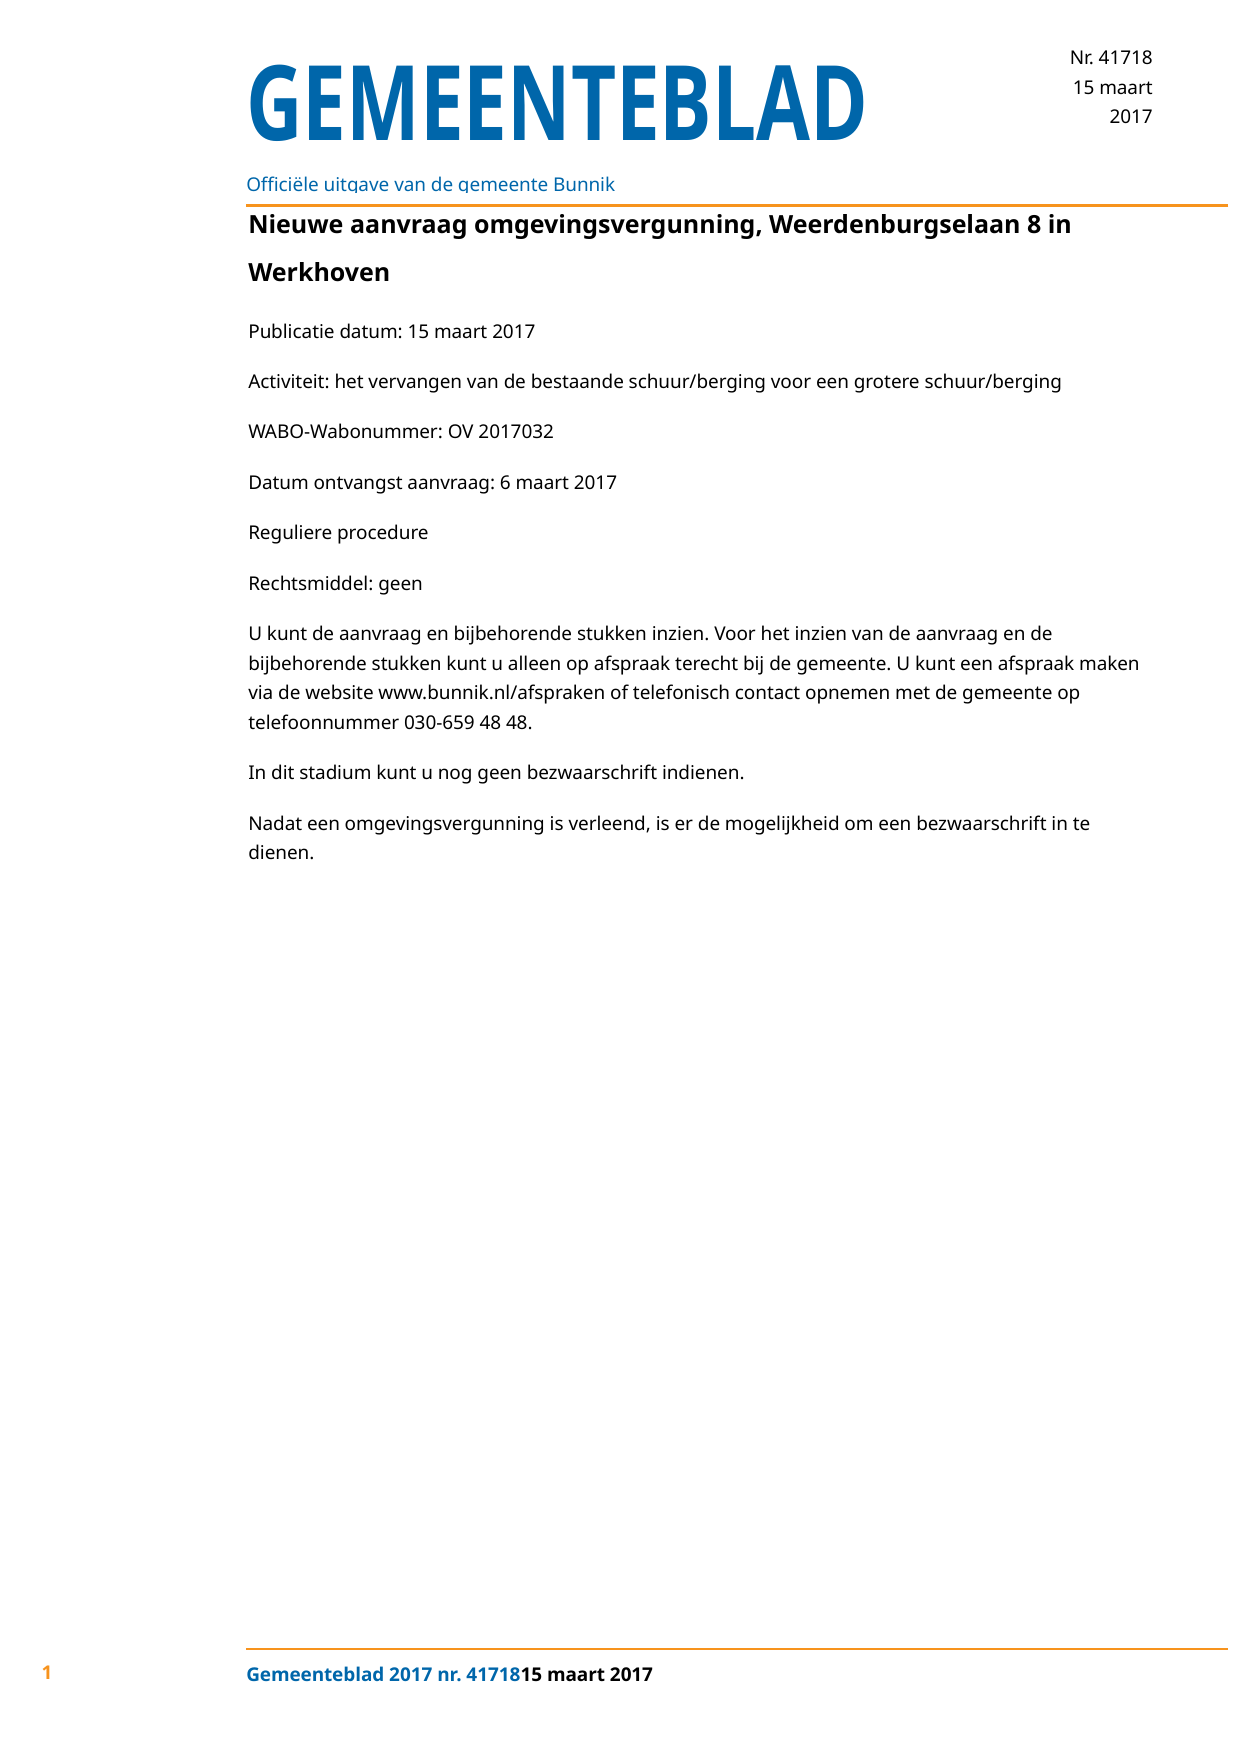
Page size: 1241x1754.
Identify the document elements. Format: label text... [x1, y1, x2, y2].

text Nadat een omgevingsvergunning is verleend, is er de mogelijkheid om een bezwaarschrift in te dienen. [248, 810, 1152, 865]
text U kunt de aanvraag en bijbehorende stukken inzien. Voor het inzien van de aanvraag en de bijbehorende stukken kunt u alleen op afspraak terecht bij de gemeente. U kunt een afspraak maken via de website www.bunnik.nl/afspraken of telefonisch contact opnemen met de gemeente op telefoonnummer 030-659 48 48. [248, 620, 1152, 735]
text Datum ontvangst aanvraag: 6 maart 2017 [248, 469, 1152, 495]
text Rechtsmiddel: geen [248, 570, 1152, 596]
text Activiteit: het vervangen van de bestaande schuur/berging voor een grotere schuur/berging [248, 368, 1152, 394]
text In dit stadium kunt u nog geen bezwaarschrift indienen. [248, 759, 1152, 785]
picture [41, 47, 231, 172]
text Reguliere procedure [248, 519, 1152, 545]
text WABO-Wabonummer: OV 2017032 [248, 419, 1152, 444]
text Nieuwe aanvraag omgevingsvergunning, Weerdenburgselaan 8 in Werkhoven [248, 207, 1152, 288]
text Publicatie datum: 15 maart 2017 [248, 318, 1152, 344]
